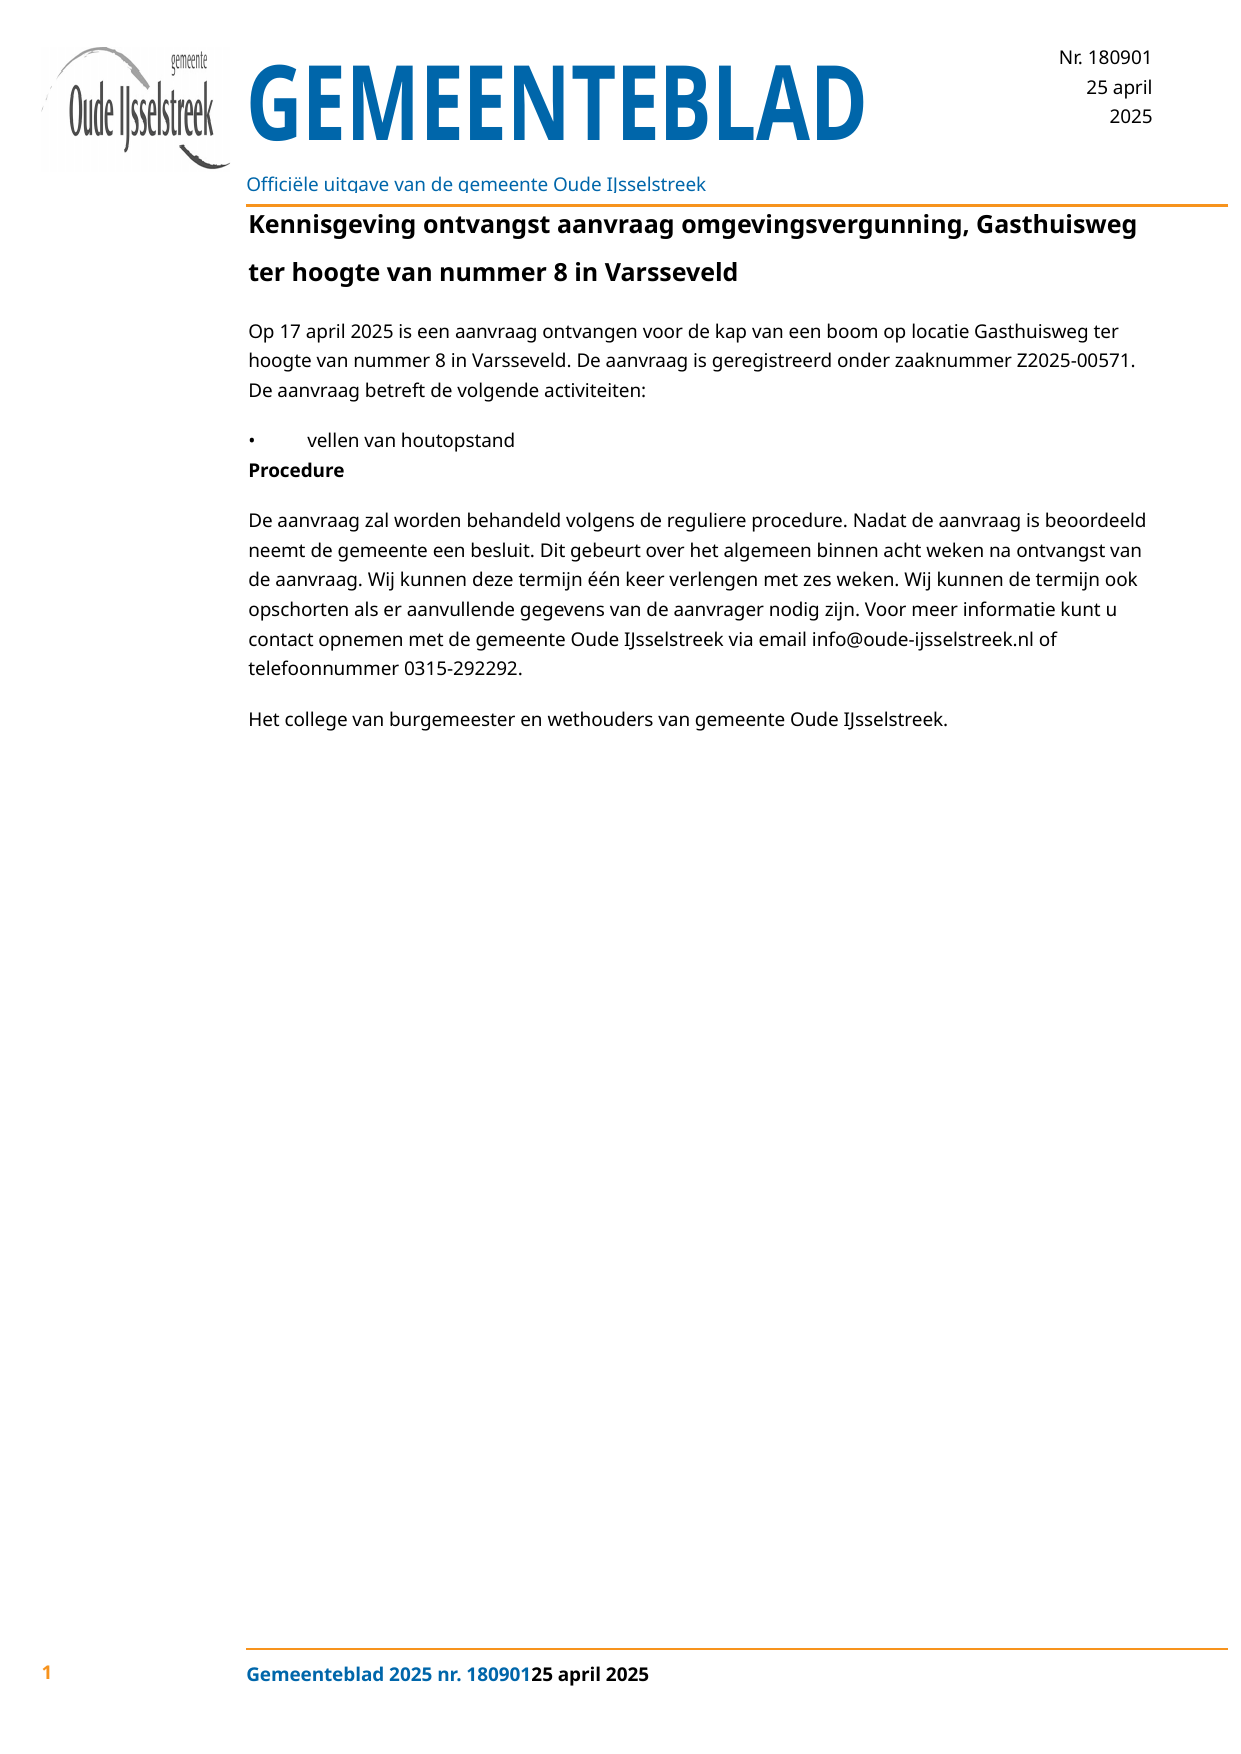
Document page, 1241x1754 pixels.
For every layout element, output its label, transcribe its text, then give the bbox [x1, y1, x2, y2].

text Kennisgeving ontvangst aanvraag omgevingsvergunning, Gasthuisweg ter hoogte van nummer 8 in Varsseveld [248, 207, 1152, 288]
text De aanvraag zal worden behandeld volgens de reguliere procedure. Nadat de aanvraag is beoordeeld neemt de gemeente een besluit. Dit gebeurt over het algemeen binnen acht weken na ontvangst van de aanvraag. Wij kunnen deze termijn één keer verlengen met zes weken. Wij kunnen de termijn ook opschorten als er aanvullende gegevens van de aanvrager nodig zijn. Voor meer informatie kunt u contact opnemen met de gemeente Oude IJsselstreek via email info@oude-ijsselstreek.nl of telefoonnummer 0315-292292. [248, 507, 1152, 681]
text Het college van burgemeester en wethouders van gemeente Oude IJsselstreek. [248, 706, 1152, 732]
list vellen van houtopstand [248, 427, 1152, 453]
text Op 17 april 2025 is een aanvraag ontvangen voor de kap van een boom op locatie Gasthuisweg ter hoogte van nummer 8 in Varsseveld. De aanvraag is geregistreerd onder zaaknummer Z2025-00571. De aanvraag betreft de volgende activiteiten: [248, 318, 1152, 403]
picture [41, 47, 231, 172]
text Procedure [248, 457, 1152, 483]
